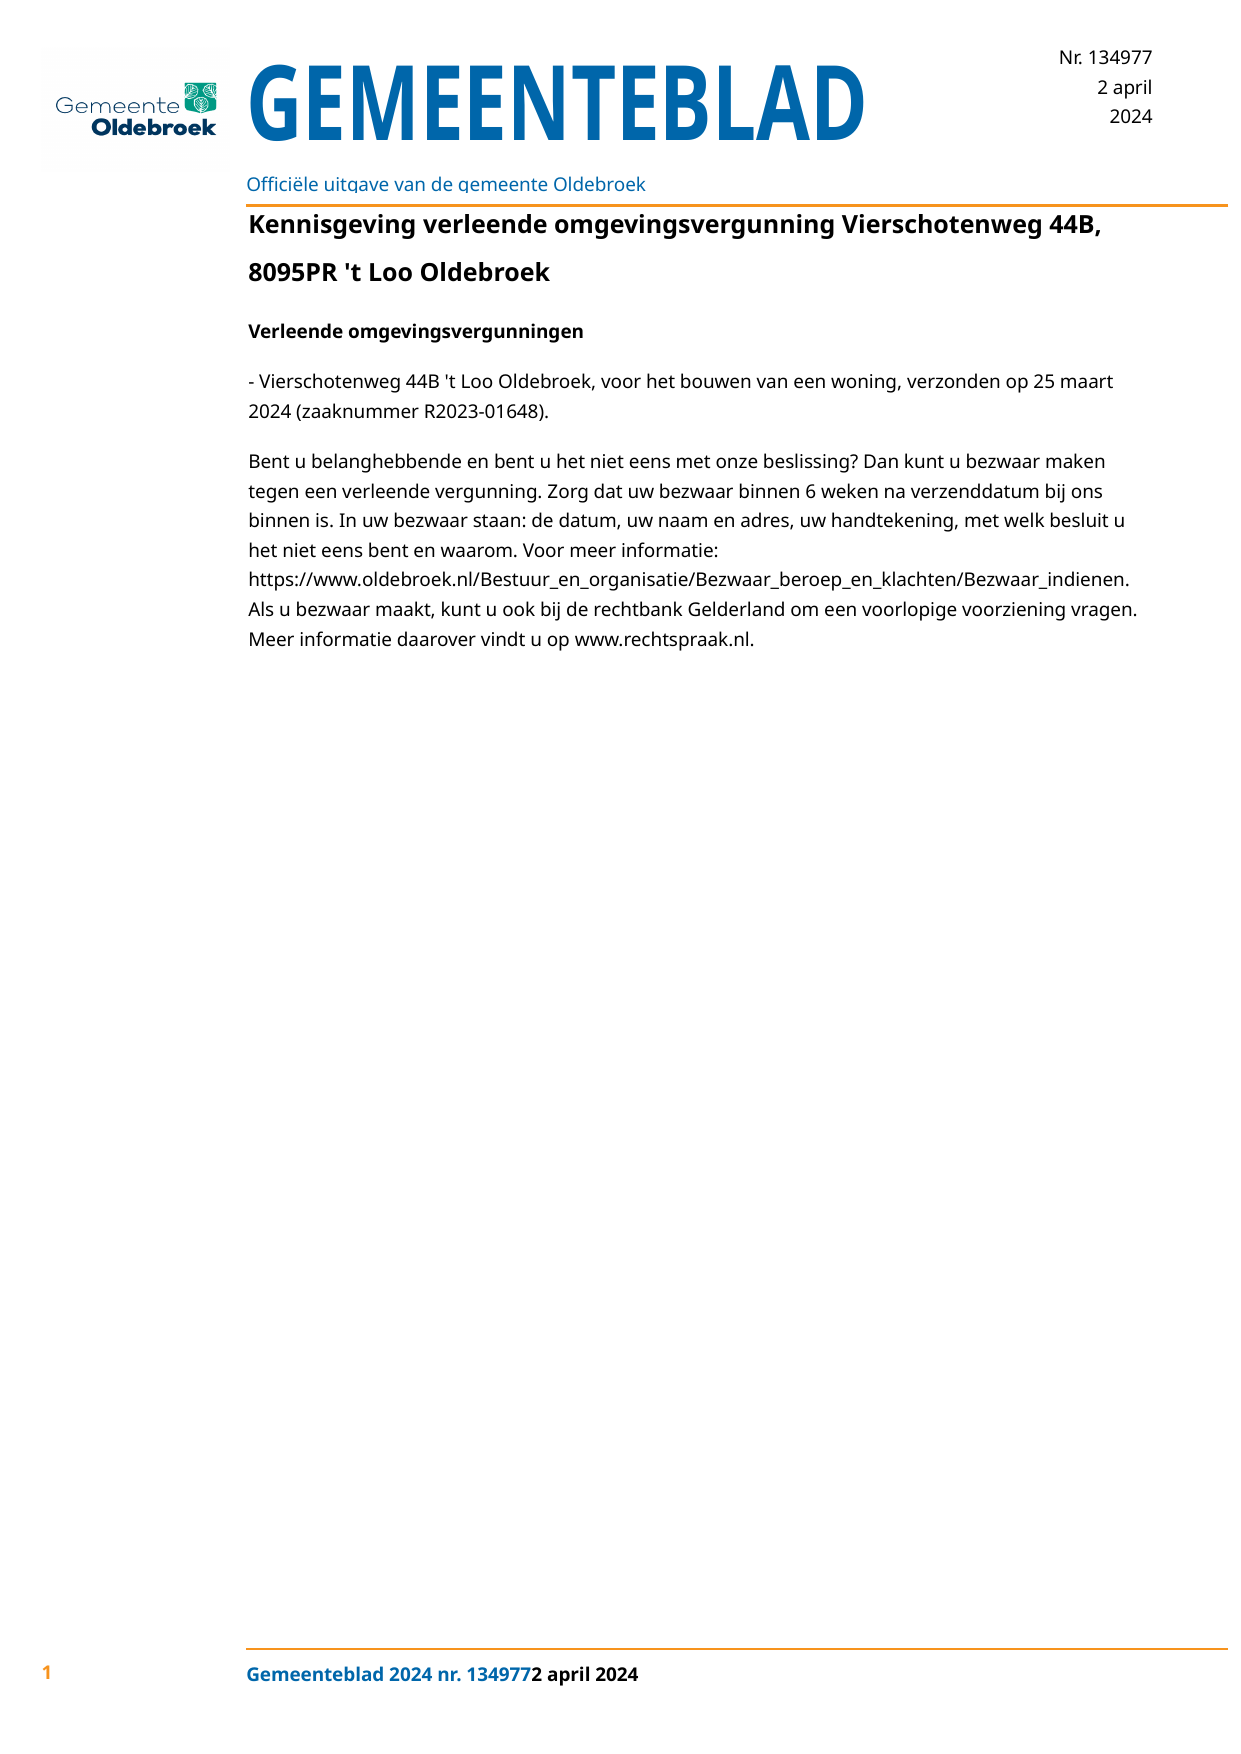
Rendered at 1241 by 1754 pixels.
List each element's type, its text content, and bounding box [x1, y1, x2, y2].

text Verleende omgevingsvergunningen [248, 318, 1152, 344]
picture [41, 47, 231, 172]
text Bent u belanghebbende en bent u het niet eens met onze beslissing? Dan kunt u bezwaar maken tegen een verleende vergunning. Zorg dat uw bezwaar binnen 6 weken na verzenddatum bij ons binnen is. In uw bezwaar staan: de datum, uw naam en adres, uw handtekening, met welk besluit u het niet eens bent en waarom. Voor meer informatie: https://www.oldebroek.nl/Bestuur_en_organisatie/Bezwaar_beroep_en_klachten/Bezwaar_indienen. Als u bezwaar maakt, kunt u ook bij de rechtbank Gelderland om een voorlopige voorziening vragen. Meer informatie daarover vindt u op www.rechtspraak.nl. [248, 448, 1152, 652]
text - Vierschotenweg 44B 't Loo Oldebroek, voor het bouwen van een woning, verzonden op 25 maart 2024 (zaaknummer R2023-01648). [248, 368, 1152, 424]
text Kennisgeving verleende omgevingsvergunning Vierschotenweg 44B, 8095PR 't Loo Oldebroek [248, 207, 1152, 288]
